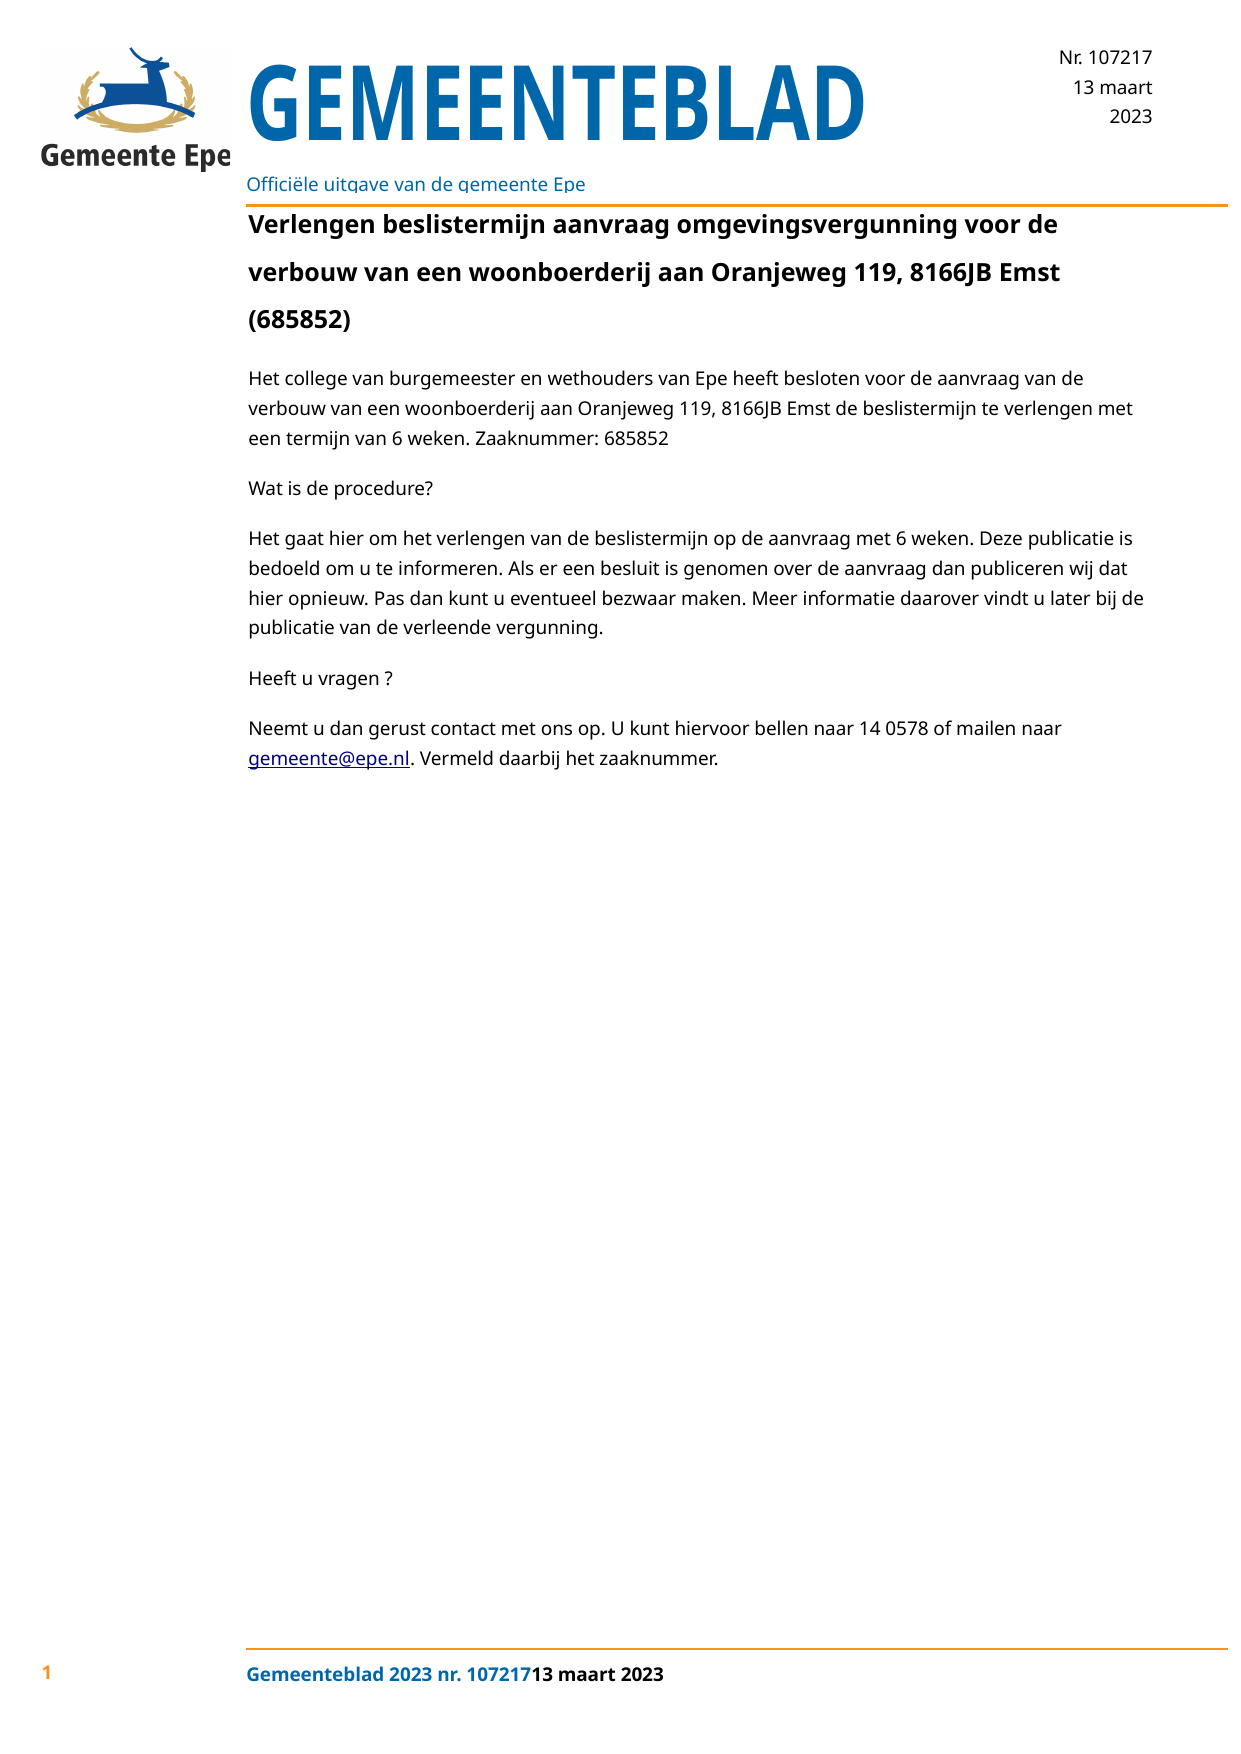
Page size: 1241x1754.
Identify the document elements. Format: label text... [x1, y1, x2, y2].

picture [41, 47, 231, 172]
text Het gaat hier om het verlengen van de beslistermijn op de aanvraag met 6 weken. Deze publicatie is bedoeld om u te informeren. Als er een besluit is genomen over de aanvraag dan publiceren wij dat hier opnieuw. Pas dan kunt u eventueel bezwaar maken. Meer informatie daarover vindt u later bij de publicatie van de verleende vergunning. [248, 526, 1152, 640]
text Verlengen beslistermijn aanvraag omgevingsvergunning voor de verbouw van een woonboerderij aan Oranjeweg 119, 8166JB Emst (685852) [248, 207, 1152, 336]
text Het college van burgemeester en wethouders van Epe heeft besloten voor de aanvraag van de verbouw van een woonboerderij aan Oranjeweg 119, 8166JB Emst de beslistermijn te verlengen met een termijn van 6 weken. Zaaknummer: 685852 [248, 366, 1152, 450]
text Neemt u dan gerust contact met ons op. U kunt hiervoor bellen naar 14 0578 of mailen naar gemeente@epe.nl. Vermeld daarbij het zaaknummer. [248, 715, 1152, 770]
text Heeft u vragen ? [248, 665, 1152, 690]
text Wat is de procedure? [248, 475, 1152, 501]
